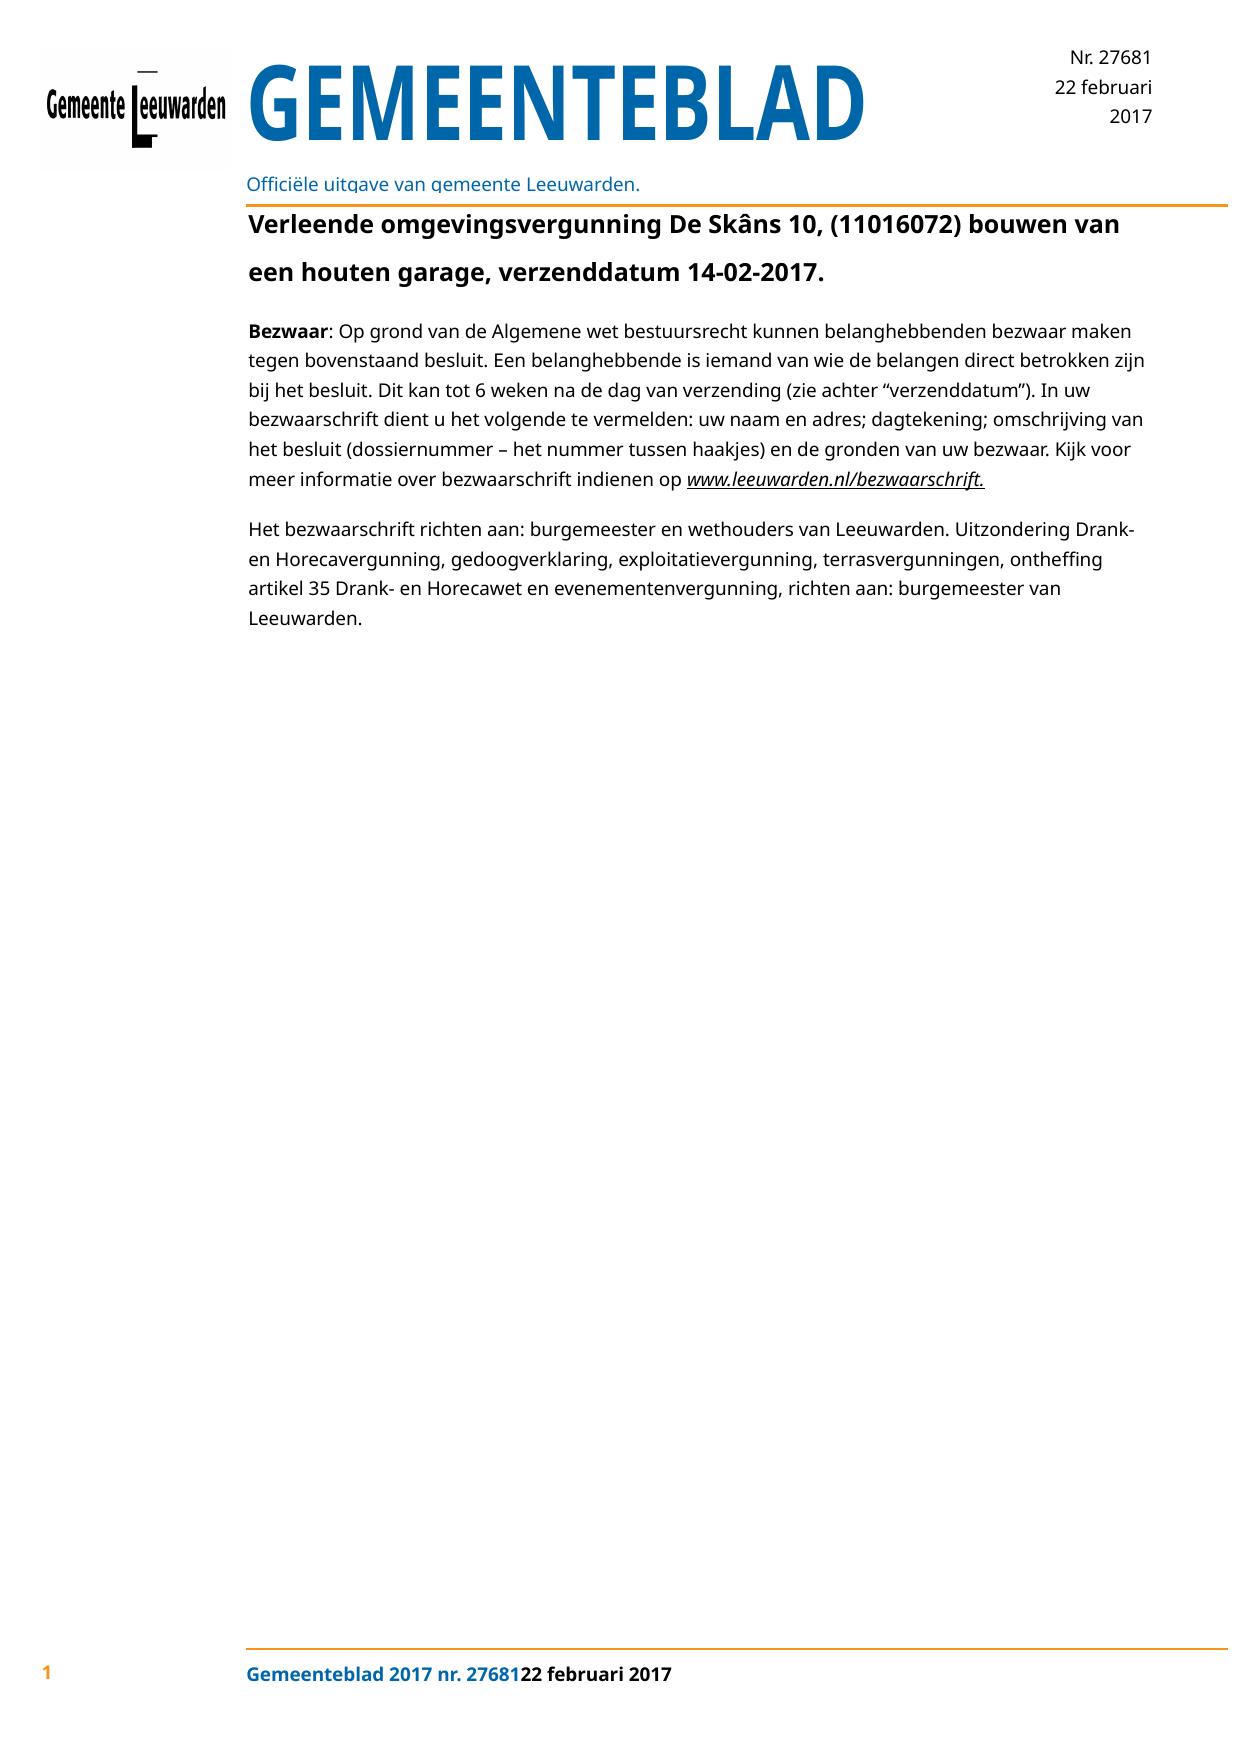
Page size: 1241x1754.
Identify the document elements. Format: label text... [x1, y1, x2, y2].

picture [41, 47, 231, 172]
text Het bezwaarschrift richten aan: burgemeester en wethouders van Leeuwarden. Uitzondering Drank- en Horecavergunning, gedoogverklaring, exploitatievergunning, terrasvergunningen, ontheffing artikel 35 Drank- en Horecawet en evenementenvergunning, richten aan: burgemeester van Leeuwarden. [248, 516, 1152, 631]
text Bezwaar: Op grond van de Algemene wet bestuursrecht kunnen belanghebbenden bezwaar maken tegen bovenstaand besluit. Een belanghebbende is iemand van wie de belangen direct betrokken zijn bij het besluit. Dit kan tot 6 weken na de dag van verzending (zie achter “verzenddatum”). In uw bezwaarschrift dient u het volgende te vermelden: uw naam en adres; dagtekening; omschrijving van het besluit (dossiernummer – het nummer tussen haakjes) en de gronden van uw bezwaar. Kijk voor meer informatie over bezwaarschrift indienen op www.leeuwarden.nl/bezwaarschrift. [248, 318, 1152, 492]
text Verleende omgevingsvergunning De Skâns 10, (11016072) bouwen van een houten garage, verzenddatum 14-02-2017. [248, 207, 1152, 288]
